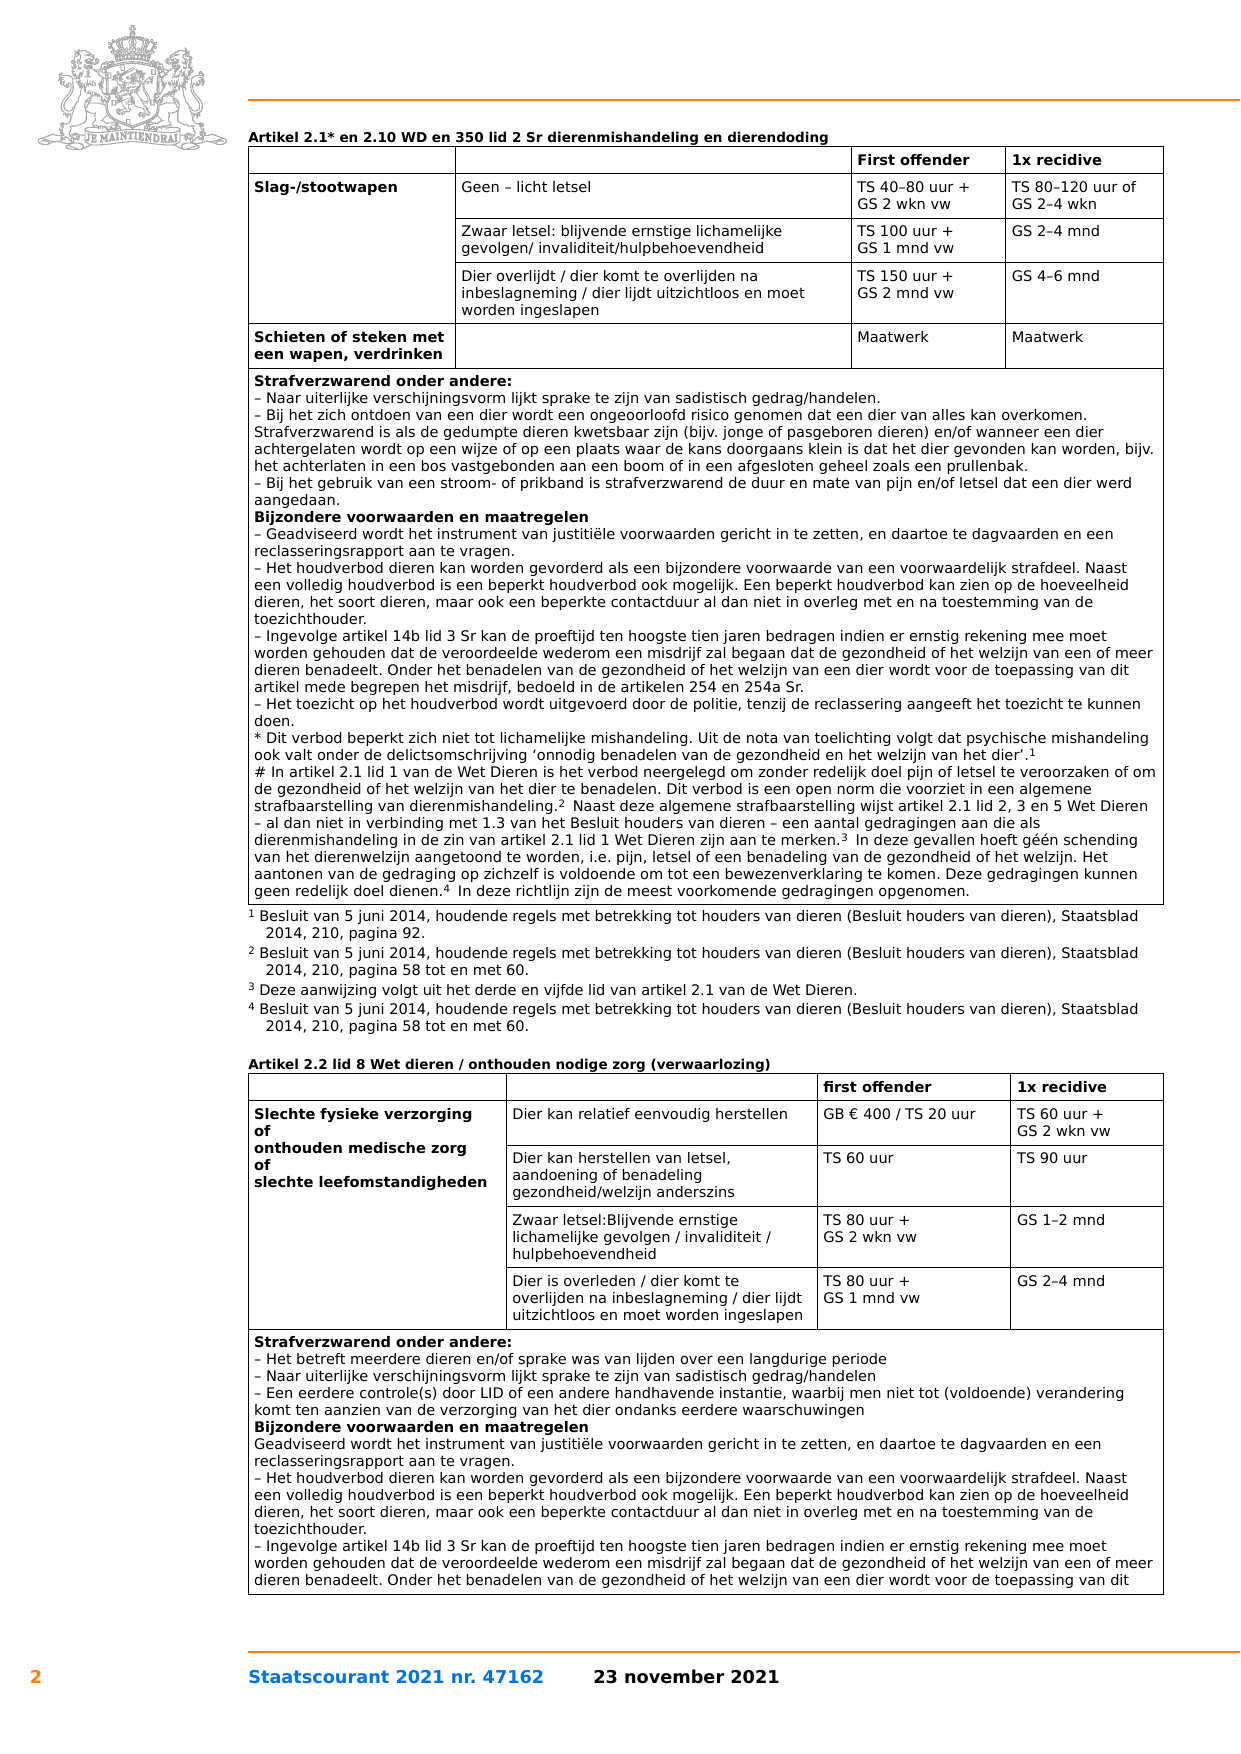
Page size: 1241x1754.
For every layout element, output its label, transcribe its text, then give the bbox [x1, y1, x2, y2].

table_cell Dier kan relatief eenvoudig herstellen [507, 1101, 817, 1144]
table_cell [249, 1074, 506, 1100]
table_cell TS 60 uur [818, 1146, 1010, 1206]
table_cell GS 2–4 mnd [1006, 219, 1163, 262]
table_cell [456, 324, 851, 367]
table_cell TS 60 uur + GS 2 wkn vw [1011, 1101, 1163, 1144]
table_cell TS 80 uur + GS 2 wkn vw [818, 1207, 1010, 1267]
table_cell [456, 147, 851, 173]
picture [38, 25, 227, 150]
table_cell TS 90 uur [1011, 1146, 1163, 1206]
table_cell Slechte fysieke verzorging of onthouden medische zorg of slechte leefomstandigheden [249, 1101, 506, 1328]
table_cell 1 Besluit van 5 juni 2014, houdende regels met betrekking tot houders van dieren (Besluit houders van dieren), Staatsblad 2014, 210, pagina 92. 2 Besluit van 5 juni 2014, houdende regels met betrekking tot houders van dieren (Besluit houders van dieren), Staatsblad 2014, 210, pagina 58 tot en met 60. 3 Deze aanwijzing volgt uit het derde en vijfde lid van artikel 2.1 van de Wet Dieren. 4 Besluit van 5 juni 2014, houdende regels met betrekking tot houders van dieren (Besluit houders van dieren), Staatsblad 2014, 210, pagina 58 tot en met 60. [248, 905, 1163, 1035]
table_cell TS 80–120 uur of GS 2–4 wkn [1006, 174, 1163, 217]
table_cell Dier overlijdt / dier komt te overlijden na inbeslagneming / dier lijdt uitzichtloos en moet worden ingeslapen [456, 263, 851, 323]
table_cell Zwaar letsel:Blijvende ernstige lichamelijke gevolgen / invaliditeit / hulpbehoevendheid [507, 1207, 817, 1267]
table_cell TS 40–80 uur + GS 2 wkn vw [852, 174, 1005, 217]
table_cell TS 80 uur + GS 1 mnd vw [818, 1268, 1010, 1328]
table_cell [249, 147, 455, 173]
table_cell TS 100 uur + GS 1 mnd vw [852, 219, 1005, 262]
table_cell 1x recidive [1011, 1074, 1163, 1100]
table_cell GS 4–6 mnd [1006, 263, 1163, 323]
table_cell GB € 400 / TS 20 uur [818, 1101, 1010, 1144]
table_cell Slag-/stootwapen [249, 174, 455, 323]
table_cell first offender [818, 1074, 1010, 1100]
table_header Artikel 2.2 lid 8 Wet dieren / onthouden nodige zorg (verwaarlozing) [248, 1057, 1163, 1073]
table_cell Maatwerk [852, 324, 1005, 367]
table_cell Zwaar letsel: blijvende ernstige lichamelijke gevolgen/ invaliditeit/hulpbehoevendheid [456, 219, 851, 262]
table_cell Dier kan herstellen van letsel, aandoening of benadeling gezondheid/welzijn anderszins [507, 1146, 817, 1206]
table_cell TS 150 uur + GS 2 mnd vw [852, 263, 1005, 323]
table_cell Schieten of steken met een wapen, verdrinken [249, 324, 455, 367]
table_cell Dier is overleden / dier komt te overlijden na inbeslagneming / dier lijdt uitzichtloos en moet worden ingeslapen [507, 1268, 817, 1328]
table_cell First offender [852, 147, 1005, 173]
table_cell [507, 1074, 817, 1100]
table_cell 1x recidive [1006, 147, 1163, 173]
table_cell Geen – licht letsel [456, 174, 851, 217]
table_cell Strafverzwarend onder andere: – Het betreft meerdere dieren en/of sprake was van lijden over een langdurige periode – Naar uiterlijke verschijningsvorm lijkt sprake te zijn van sadistisch gedrag/handelen – Een eerdere controle(s) door LID of een andere handhavende instantie, waarbij men niet tot (voldoende) verandering komt ten aanzien van de verzorging van het dier ondanks eerdere waarschuwingen Bijzondere voorwaarden en maatregelen Geadviseerd wordt het instrument van justitiële voorwaarden gericht in te zetten, en daartoe te dagvaarden en een reclasseringsrapport aan te vragen. – Het houdverbod dieren kan worden gevorderd als een bijzondere voorwaarde van een voorwaardelijk strafdeel. Naast een volledig houdverbod is een beperkt houdverbod ook mogelijk. Een beperkt houdverbod kan zien op de hoeveelheid dieren, het soort dieren, maar ook een beperkte contactduur al dan niet in overleg met en na toestemming van de toezichthouder. – Ingevolge artikel 14b lid 3 Sr kan de proeftijd ten hoogste tien jaren bedragen indien er ernstig rekening mee moet worden gehouden dat de veroordeelde wederom een misdrijf zal begaan dat de gezondheid of het welzijn van een of meer dieren benadeelt. Onder het benadelen van de gezondheid of het welzijn van een dier wordt voor de toepassing van dit [249, 1330, 1163, 1594]
table_header Artikel 2.1* en 2.10 WD en 350 lid 2 Sr dierenmishandeling en dierendoding [248, 130, 1163, 146]
table_cell GS 2–4 mnd [1011, 1268, 1163, 1328]
table_cell Strafverzwarend onder andere: – Naar uiterlijke verschijningsvorm lijkt sprake te zijn van sadistisch gedrag/handelen. – Bij het zich ontdoen van een dier wordt een ongeoorloofd risico genomen dat een dier van alles kan overkomen. Strafverzwarend is als de gedumpte dieren kwetsbaar zijn (bijv. jonge of pasgeboren dieren) en/of wanneer een dier achtergelaten wordt op een wijze of op een plaats waar de kans doorgaans klein is dat het dier gevonden kan worden, bijv. het achterlaten in een bos vastgebonden aan een boom of in een afgesloten geheel zoals een prullenbak. – Bij het gebruik van een stroom- of prikband is strafverzwarend de duur en mate van pijn en/of letsel dat een dier werd aangedaan. Bijzondere voorwaarden en maatregelen – Geadviseerd wordt het instrument van justitiële voorwaarden gericht in te zetten, en daartoe te dagvaarden en een reclasseringsrapport aan te vragen. – Het houdverbod dieren kan worden gevorderd als een bijzondere voorwaarde van een voorwaardelijk strafdeel. Naast een volledig houdverbod is een beperkt houdverbod ook mogelijk. Een beperkt houdverbod kan zien op de hoeveelheid dieren, het soort dieren, maar ook een beperkte contactduur al dan niet in overleg met en na toestemming van de toezichthouder. – Ingevolge artikel 14b lid 3 Sr kan de proeftijd ten hoogste tien jaren bedragen indien er ernstig rekening mee moet worden gehouden dat de veroordeelde wederom een misdrijf zal begaan dat de gezondheid of het welzijn van een of meer dieren benadeelt. Onder het benadelen van de gezondheid of het welzijn van een dier wordt voor de toepassing van dit artikel mede begrepen het misdrijf, bedoeld in de artikelen 254 en 254a Sr. – Het toezicht op het houdverbod wordt uitgevoerd door de politie, tenzij de reclassering aangeeft het toezicht te kunnen doen. * Dit verbod beperkt zich niet tot lichamelijke mishandeling. Uit de nota van toelichting volgt dat psychische mishandeling ook valt onder de delictsomschrijving ‘onnodig benadelen van de gezondheid en het welzijn van het dier’.1 # In artikel 2.1 lid 1 van de Wet Dieren is het verbod neergelegd om zonder redelijk doel pijn of letsel te veroorzaken of om de gezondheid of het welzijn van het dier te benadelen. Dit verbod is een open norm die voorziet in een algemene strafbaarstelling van dierenmishandeling.2 Naast deze algemene strafbaarstelling wijst artikel 2.1 lid 2, 3 en 5 Wet Dieren – al dan niet in verbinding met 1.3 van het Besluit houders van dieren – een aantal gedragingen aan die als dierenmishandeling in de zin van artikel 2.1 lid 1 Wet Dieren zijn aan te merken.3 In deze gevallen hoeft géén schending van het dierenwelzijn aangetoond te worden, i.e. pijn, letsel of een benadeling van de gezondheid of het welzijn. Het aantonen van de gedraging op zichzelf is voldoende om tot een bewezenverklaring te komen. Deze gedragingen kunnen geen redelijk doel dienen.4 In deze richtlijn zijn de meest voorkomende gedragingen opgenomen. [249, 369, 1163, 904]
table_cell GS 1–2 mnd [1011, 1207, 1163, 1267]
table_cell Maatwerk [1006, 324, 1163, 367]
